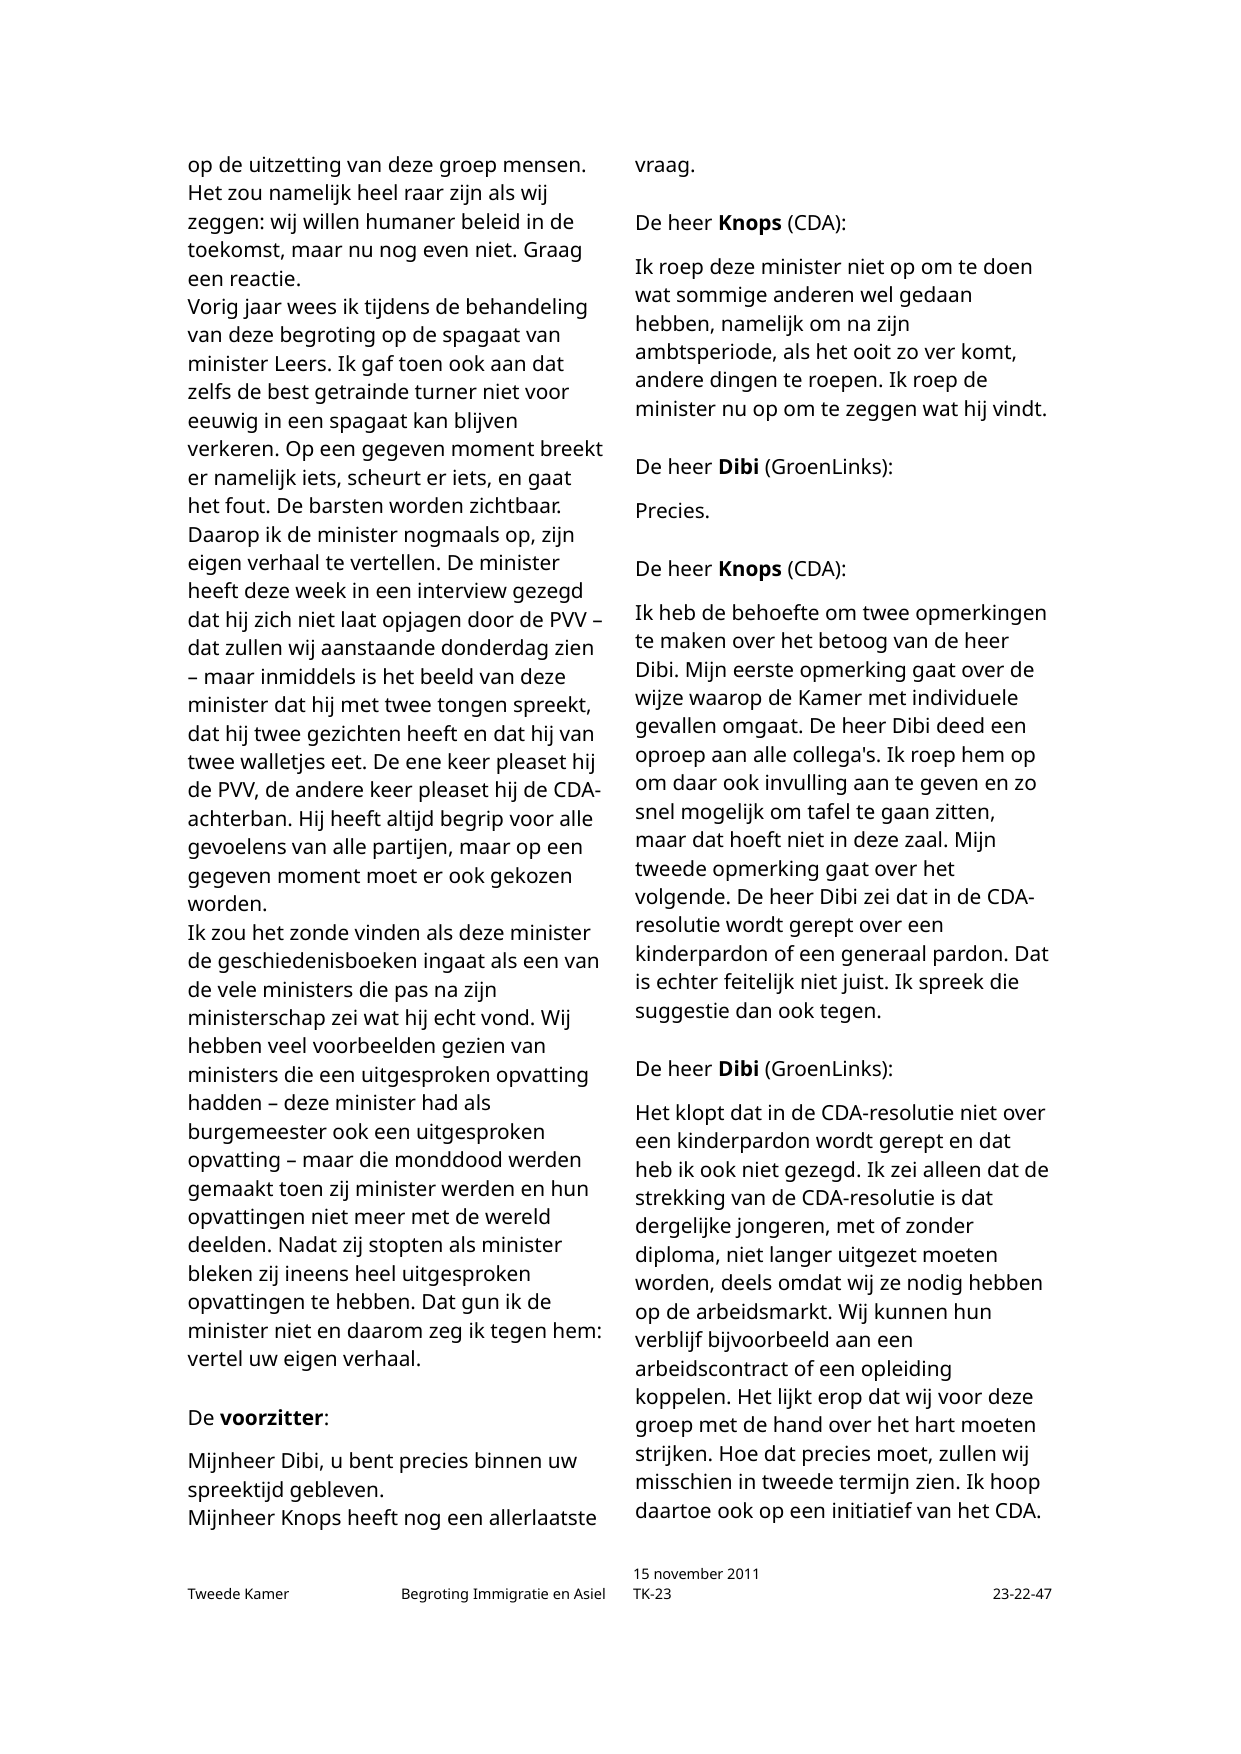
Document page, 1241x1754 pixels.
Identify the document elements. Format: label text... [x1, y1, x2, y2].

text De heer Knops (CDA): [635, 554, 1053, 583]
text Het klopt dat in de CDA-resolutie niet over een kinderpardon wordt gerept en dat heb ik ook niet gezegd. Ik zei alleen dat de strekking van de CDA-resolutie is dat dergelijke jongeren, met of zonder diploma, niet langer uitgezet moeten worden, deels omdat wij ze nodig hebben op de arbeidsmarkt. Wij kunnen hun verblijf bijvoorbeeld aan een arbeidscontract of een opleiding koppelen. Het lijkt erop dat wij voor deze groep met de hand over het hart moeten strijken. Hoe dat precies moet, zullen wij misschien in tweede termijn zien. Ik hoop daartoe ook op een initiatief van het CDA. [635, 1098, 1053, 1524]
text Ik zou het zonde vinden als deze minister de geschiedenisboeken ingaat als een van de vele ministers die pas na zijn ministerschap zei wat hij echt vond. Wij hebben veel voorbeelden gezien van ministers die een uitgesproken opvatting hadden – deze minister had als burgemeester ook een uitgesproken opvatting – maar die monddood werden gemaakt toen zij minister werden en hun opvattingen niet meer met de wereld deelden. Nadat zij stopten als minister bleken zij ineens heel uitgesproken opvattingen te hebben. Dat gun ik de minister niet en daarom zeg ik tegen hem: vertel uw eigen verhaal. [187, 918, 605, 1373]
text Mijnheer Dibi, u bent precies binnen uw spreektijd gebleven. [187, 1446, 605, 1503]
text vraag. [635, 150, 1053, 178]
text Mijnheer Knops heeft nog een allerlaatste [187, 1503, 605, 1532]
text Precies. [635, 496, 1053, 524]
text De voorzitter: [187, 1403, 605, 1431]
text De heer Dibi (GroenLinks): [635, 1054, 1053, 1083]
text Vorig jaar wees ik tijdens de behandeling van deze begroting op de spagaat van minister Leers. Ik gaf toen ook aan dat zelfs de best getrainde turner niet voor eeuwig in een spagaat kan blijven verkeren. Op een gegeven moment breekt er namelijk iets, scheurt er iets, en gaat het fout. De barsten worden zichtbaar. Daarop ik de minister nogmaals op, zijn eigen verhaal te vertellen. De minister heeft deze week in een interview gezegd dat hij zich niet laat opjagen door de PVV – dat zullen wij aanstaande donderdag zien – maar inmiddels is het beeld van deze minister dat hij met twee tongen spreekt, dat hij twee gezichten heeft en dat hij van twee walletjes eet. De ene keer pleaset hij de PVV, de andere keer pleaset hij de CDA-achterban. Hij heeft altijd begrip voor alle gevoelens van alle partijen, maar op een gegeven moment moet er ook gekozen worden. [187, 292, 605, 918]
text Ik heb de behoefte om twee opmerkingen te maken over het betoog van de heer Dibi. Mijn eerste opmerking gaat over de wijze waarop de Kamer met individuele gevallen omgaat. De heer Dibi deed een oproep aan alle collega's. Ik roep hem op om daar ook invulling aan te geven en zo snel mogelijk om tafel te gaan zitten, maar dat hoeft niet in deze zaal. Mijn tweede opmerking gaat over het volgende. De heer Dibi zei dat in de CDA-resolutie wordt gerept over een kinderpardon of een generaal pardon. Dat is echter feitelijk niet juist. Ik spreek die suggestie dan ook tegen. [635, 598, 1053, 1024]
text De heer Dibi (GroenLinks): [635, 452, 1053, 481]
text op de uitzetting van deze groep mensen. Het zou namelijk heel raar zijn als wij zeggen: wij willen humaner beleid in de toekomst, maar nu nog even niet. Graag een reactie. [187, 150, 605, 292]
text Ik roep deze minister niet op om te doen wat sommige anderen wel gedaan hebben, namelijk om na zijn ambtsperiode, als het ooit zo ver komt, andere dingen te roepen. Ik roep de minister nu op om te zeggen wat hij vindt. [635, 252, 1053, 422]
text De heer Knops (CDA): [635, 208, 1053, 237]
